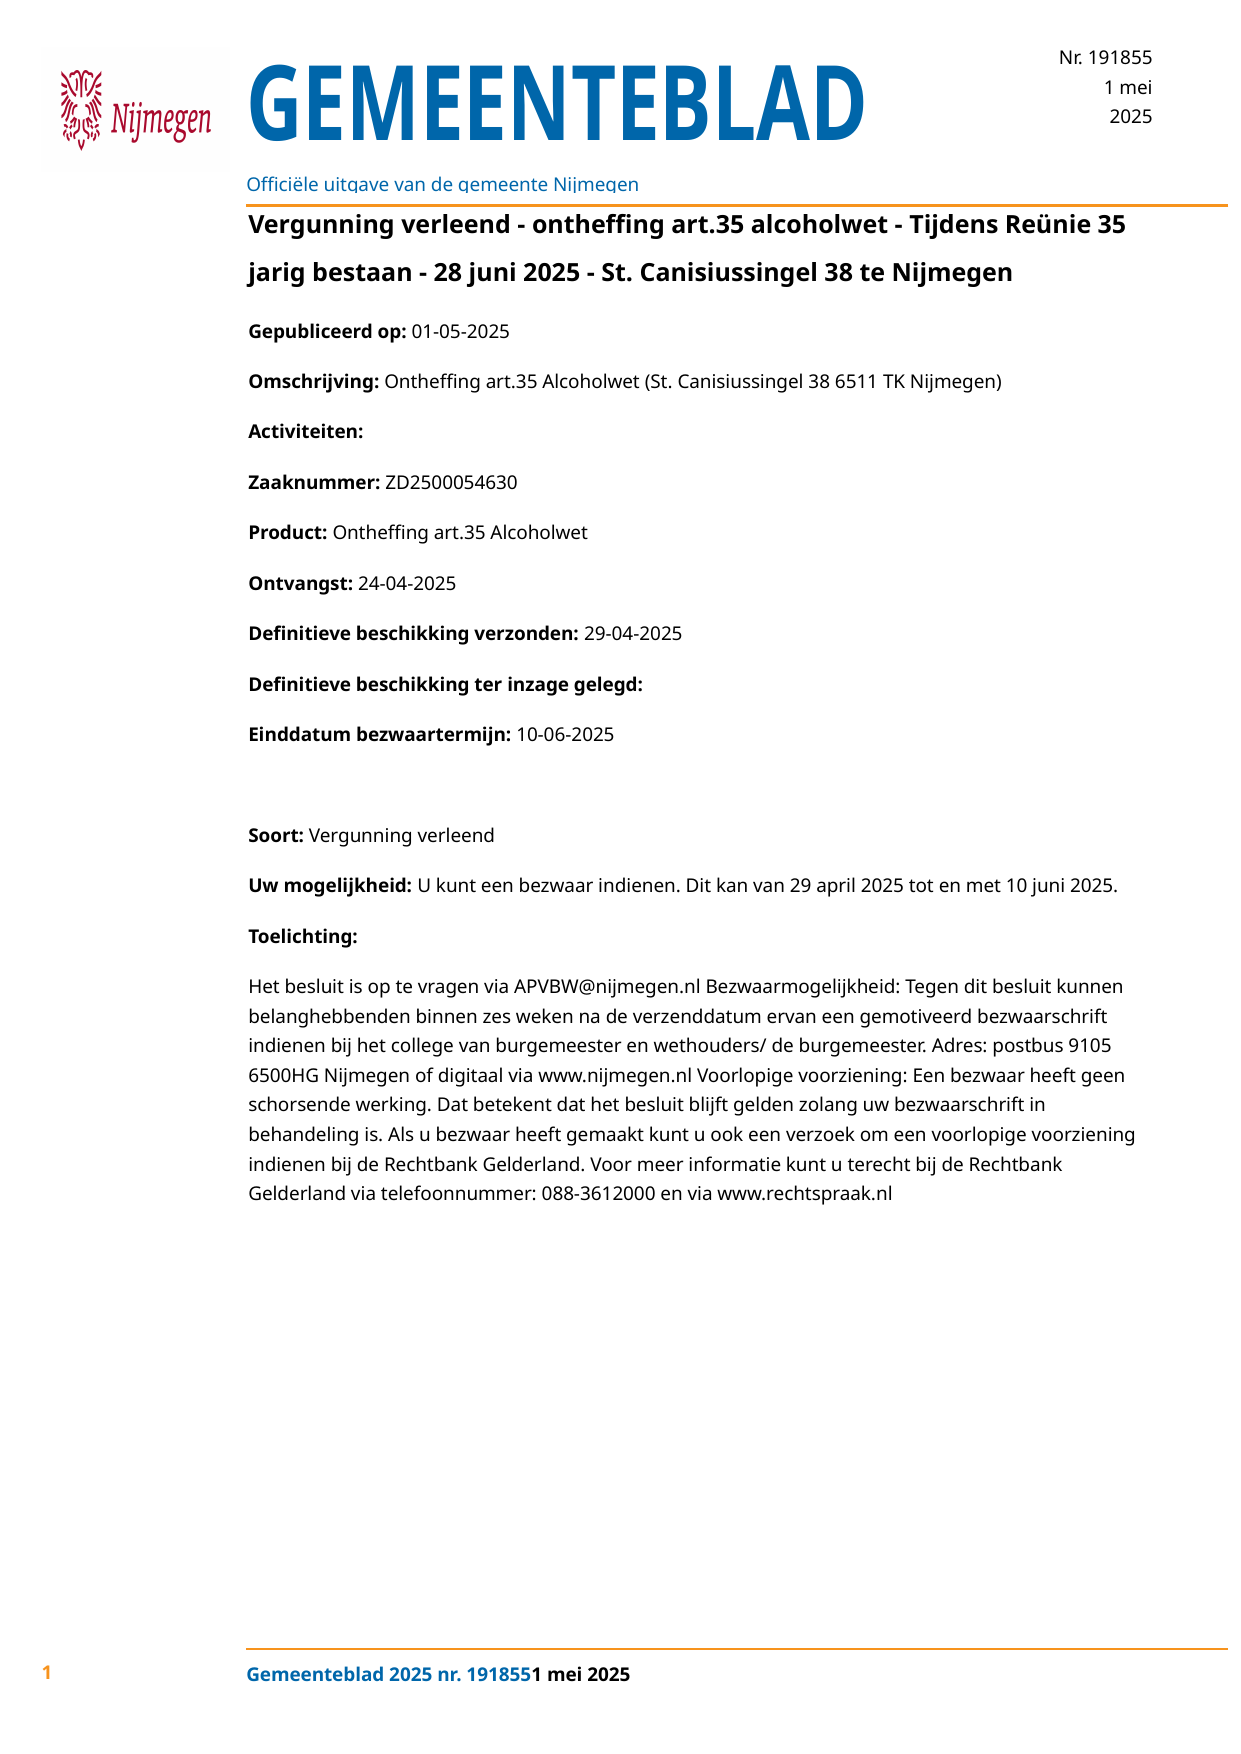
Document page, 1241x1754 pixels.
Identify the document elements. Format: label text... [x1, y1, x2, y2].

text Definitieve beschikking verzonden: 29-04-2025 [248, 620, 1152, 646]
text Vergunning verleend - ontheffing art.35 alcoholwet - Tijdens Reünie 35 jarig bestaan - 28 juni 2025 - St. Canisiussingel 38 te Nijmegen [248, 207, 1152, 288]
text Soort: Vergunning verleend [248, 822, 1152, 848]
text Gepubliceerd op: 01-05-2025 [248, 318, 1152, 344]
text Het besluit is op te vragen via APVBW@nijmegen.nl Bezwaarmogelijkheid: Tegen dit besluit kunnen belanghebbenden binnen zes weken na de verzenddatum ervan een gemotiveerd bezwaarschrift indienen bij het college van burgemeester en wethouders/ de burgemeester. Adres: postbus 9105 6500HG Nijmegen of digitaal via www.nijmegen.nl Voorlopige voorziening: Een bezwaar heeft geen schorsende werking. Dat betekent dat het besluit blijft gelden zolang uw bezwaarschrift in behandeling is. Als u bezwaar heeft gemaakt kunt u ook een verzoek om een voorlopige voorziening indienen bij de Rechtbank Gelderland. Voor meer informatie kunt u terecht bij de Rechtbank Gelderland via telefoonnummer: 088-3612000 en via www.rechtspraak.nl [248, 973, 1152, 1206]
text Definitieve beschikking ter inzage gelegd: [248, 671, 1152, 697]
text Ontvangst: 24-04-2025 [248, 570, 1152, 596]
text Omschrijving: Ontheffing art.35 Alcoholwet (St. Canisiussingel 38 6511 TK Nijmegen) [248, 368, 1152, 394]
text Activiteiten: [248, 419, 1152, 444]
text Toelichting: [248, 923, 1152, 949]
picture [41, 47, 231, 172]
text Uw mogelijkheid: U kunt een bezwaar indienen. Dit kan van 29 april 2025 tot en met 10 juni 2025. [248, 872, 1152, 898]
text Product: Ontheffing art.35 Alcoholwet [248, 519, 1152, 545]
text Zaaknummer: ZD2500054630 [248, 469, 1152, 495]
text Einddatum bezwaartermijn: 10-06-2025 [248, 721, 1152, 747]
